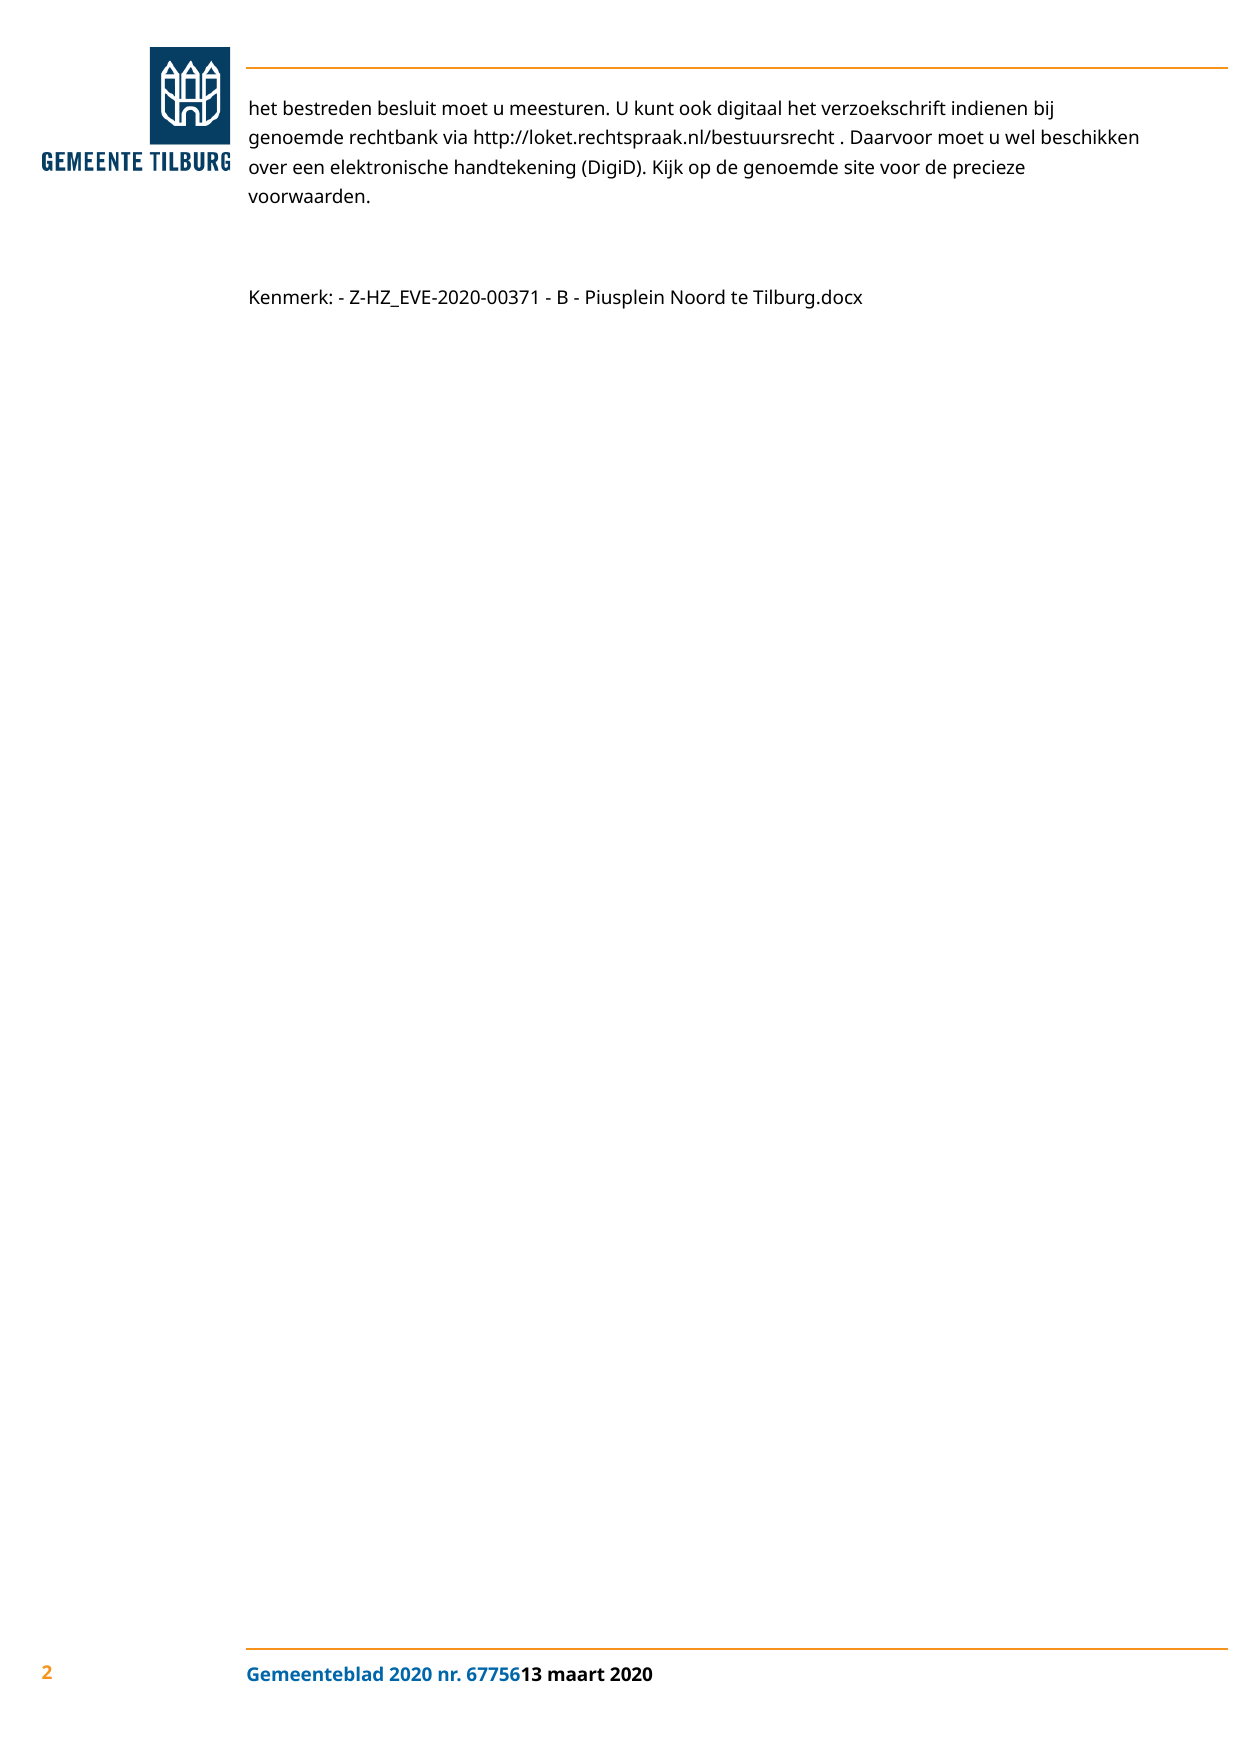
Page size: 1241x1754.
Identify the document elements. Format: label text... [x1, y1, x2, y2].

picture [41, 47, 231, 172]
text het bestreden besluit moet u meesturen. U kunt ook digitaal het verzoekschrift indienen bij genoemde rechtbank via http://loket.rechtspraak.nl/bestuursrecht . Daarvoor moet u wel beschikken over een elektronische handtekening (DigiD). Kijk op de genoemde site voor de precieze voorwaarden. [248, 95, 1152, 209]
text Kenmerk: - Z-HZ_EVE-2020-00371 - B - Piusplein Noord te Tilburg.docx [248, 284, 1152, 310]
